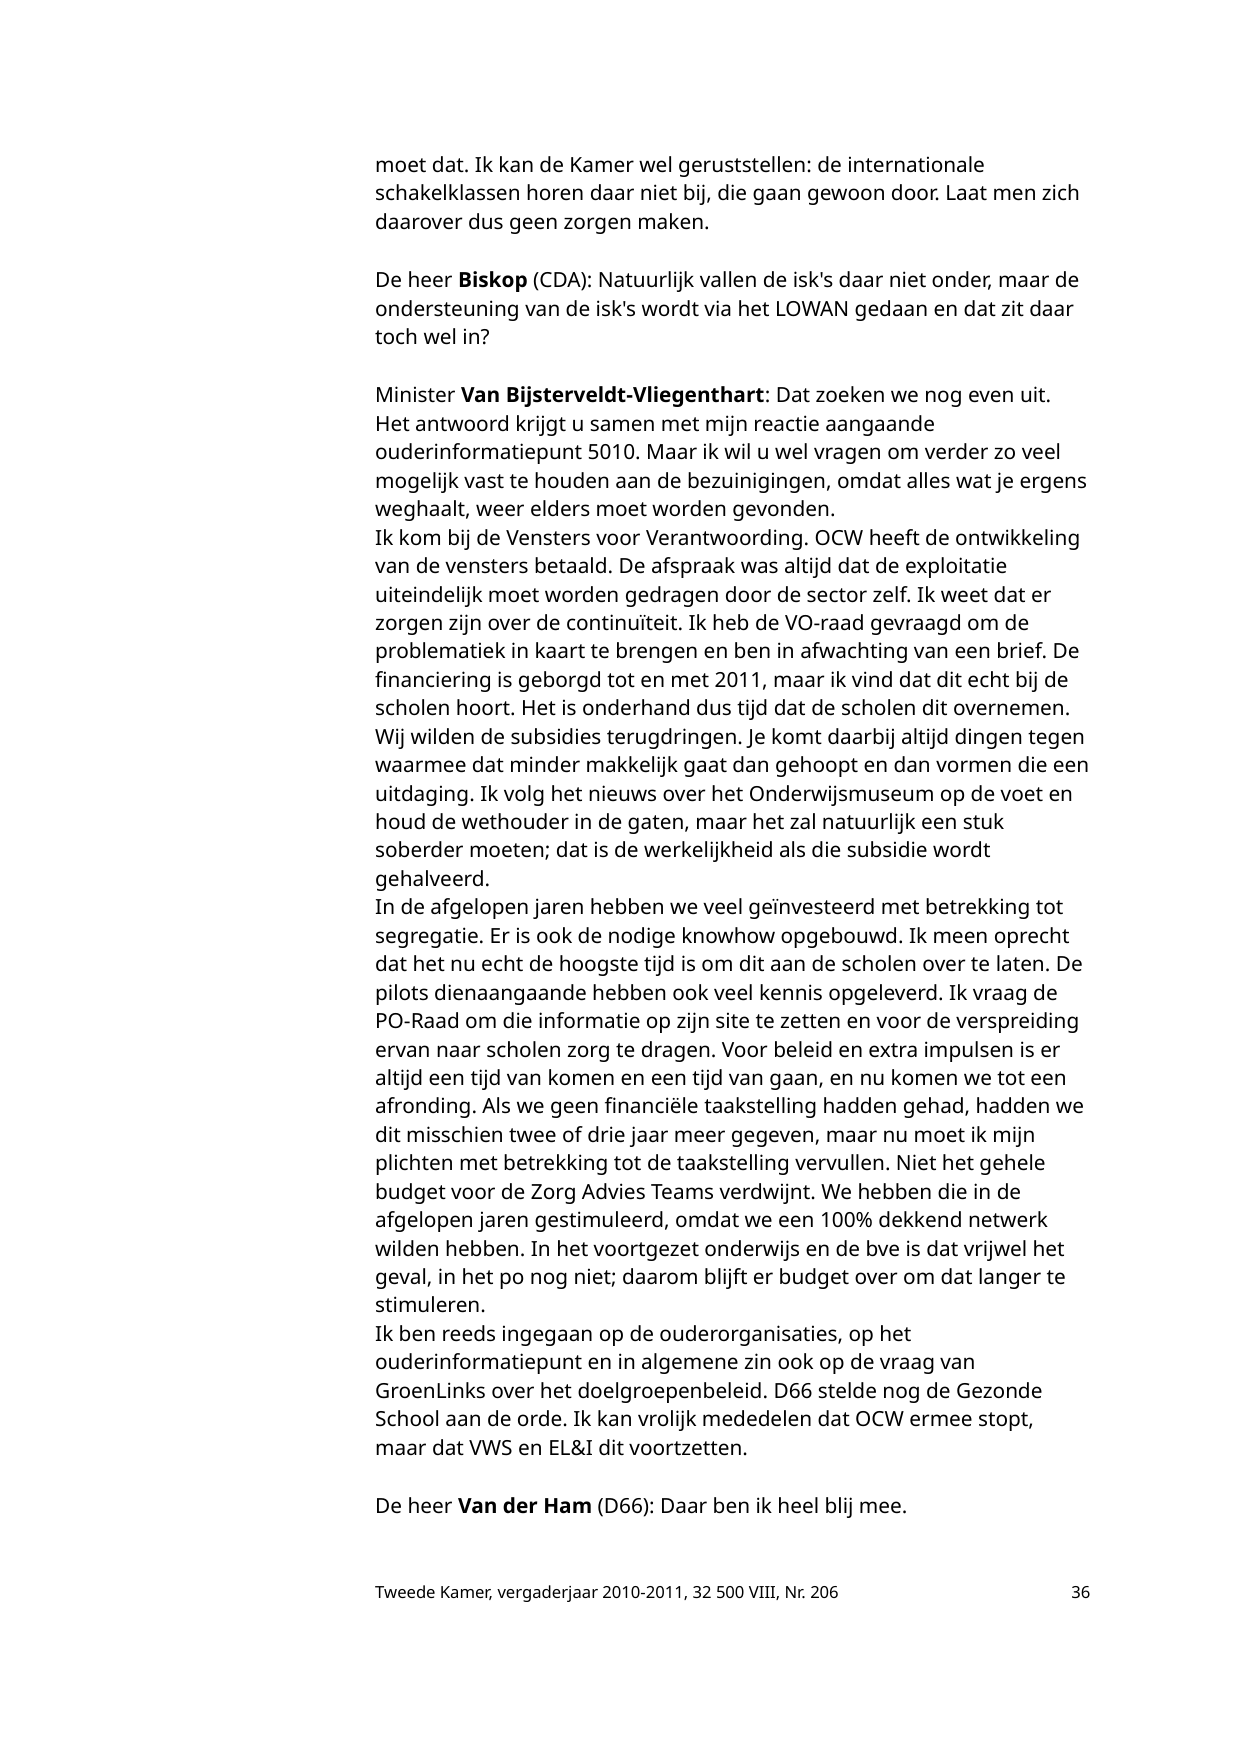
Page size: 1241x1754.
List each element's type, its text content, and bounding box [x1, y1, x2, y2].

text In de afgelopen jaren hebben we veel geïnvesteerd met betrekking tot segregatie. Er is ook de nodige knowhow opgebouwd. Ik meen oprecht dat het nu echt de hoogste tijd is om dit aan de scholen over te laten. De pilots dienaangaande hebben ook veel kennis opgeleverd. Ik vraag de PO-Raad om die informatie op zijn site te zetten en voor de verspreiding ervan naar scholen zorg te dragen. Voor beleid en extra impulsen is er altijd een tijd van komen en een tijd van gaan, en nu komen we tot een afronding. Als we geen financiële taakstelling hadden gehad, hadden we dit misschien twee of drie jaar meer gegeven, maar nu moet ik mijn plichten met betrekking tot de taakstelling vervullen. Niet het gehele budget voor de Zorg Advies Teams verdwijnt. We hebben die in de afgelopen jaren gestimuleerd, omdat we een 100% dekkend netwerk wilden hebben. In het voortgezet onderwijs en de bve is dat vrijwel het geval, in het po nog niet; daarom blijft er budget over om dat langer te stimuleren. [375, 892, 1090, 1319]
text De heer Van der Ham (D66): Daar ben ik heel blij mee. [375, 1491, 1090, 1520]
text De heer Biskop (CDA): Natuurlijk vallen de isk's daar niet onder, maar de ondersteuning van de isk's wordt via het LOWAN gedaan en dat zit daar toch wel in? [375, 265, 1090, 351]
text moet dat. Ik kan de Kamer wel geruststellen: de internationale schakelklassen horen daar niet bij, die gaan gewoon door. Laat men zich daarover dus geen zorgen maken. [375, 150, 1090, 235]
text Ik ben reeds ingegaan op de ouderorganisaties, op het ouderinformatiepunt en in algemene zin ook op de vraag van GroenLinks over het doelgroepenbeleid. D66 stelde nog de Gezonde School aan de orde. Ik kan vrolijk mededelen dat OCW ermee stopt, maar dat VWS en EL&I dit voortzetten. [375, 1319, 1090, 1461]
text Minister Van Bijsterveldt-Vliegenthart: Dat zoeken we nog even uit. Het antwoord krijgt u samen met mijn reactie aangaande ouderinformatiepunt 5010. Maar ik wil u wel vragen om verder zo veel mogelijk vast te houden aan de bezuinigingen, omdat alles wat je ergens weghaalt, weer elders moet worden gevonden. [375, 381, 1090, 523]
text Ik kom bij de Vensters voor Verantwoording. OCW heeft de ontwikkeling van de vensters betaald. De afspraak was altijd dat de exploitatie uiteindelijk moet worden gedragen door de sector zelf. Ik weet dat er zorgen zijn over de continuïteit. Ik heb de VO-raad gevraagd om de problematiek in kaart te brengen en ben in afwachting van een brief. De financiering is geborgd tot en met 2011, maar ik vind dat dit echt bij de scholen hoort. Het is onderhand dus tijd dat de scholen dit overnemen. Wij wilden de subsidies terugdringen. Je komt daarbij altijd dingen tegen waarmee dat minder makkelijk gaat dan gehoopt en dan vormen die een uitdaging. Ik volg het nieuws over het Onderwijsmuseum op de voet en houd de wethouder in de gaten, maar het zal natuurlijk een stuk soberder moeten; dat is de werkelijkheid als die subsidie wordt gehalveerd. [375, 523, 1090, 892]
